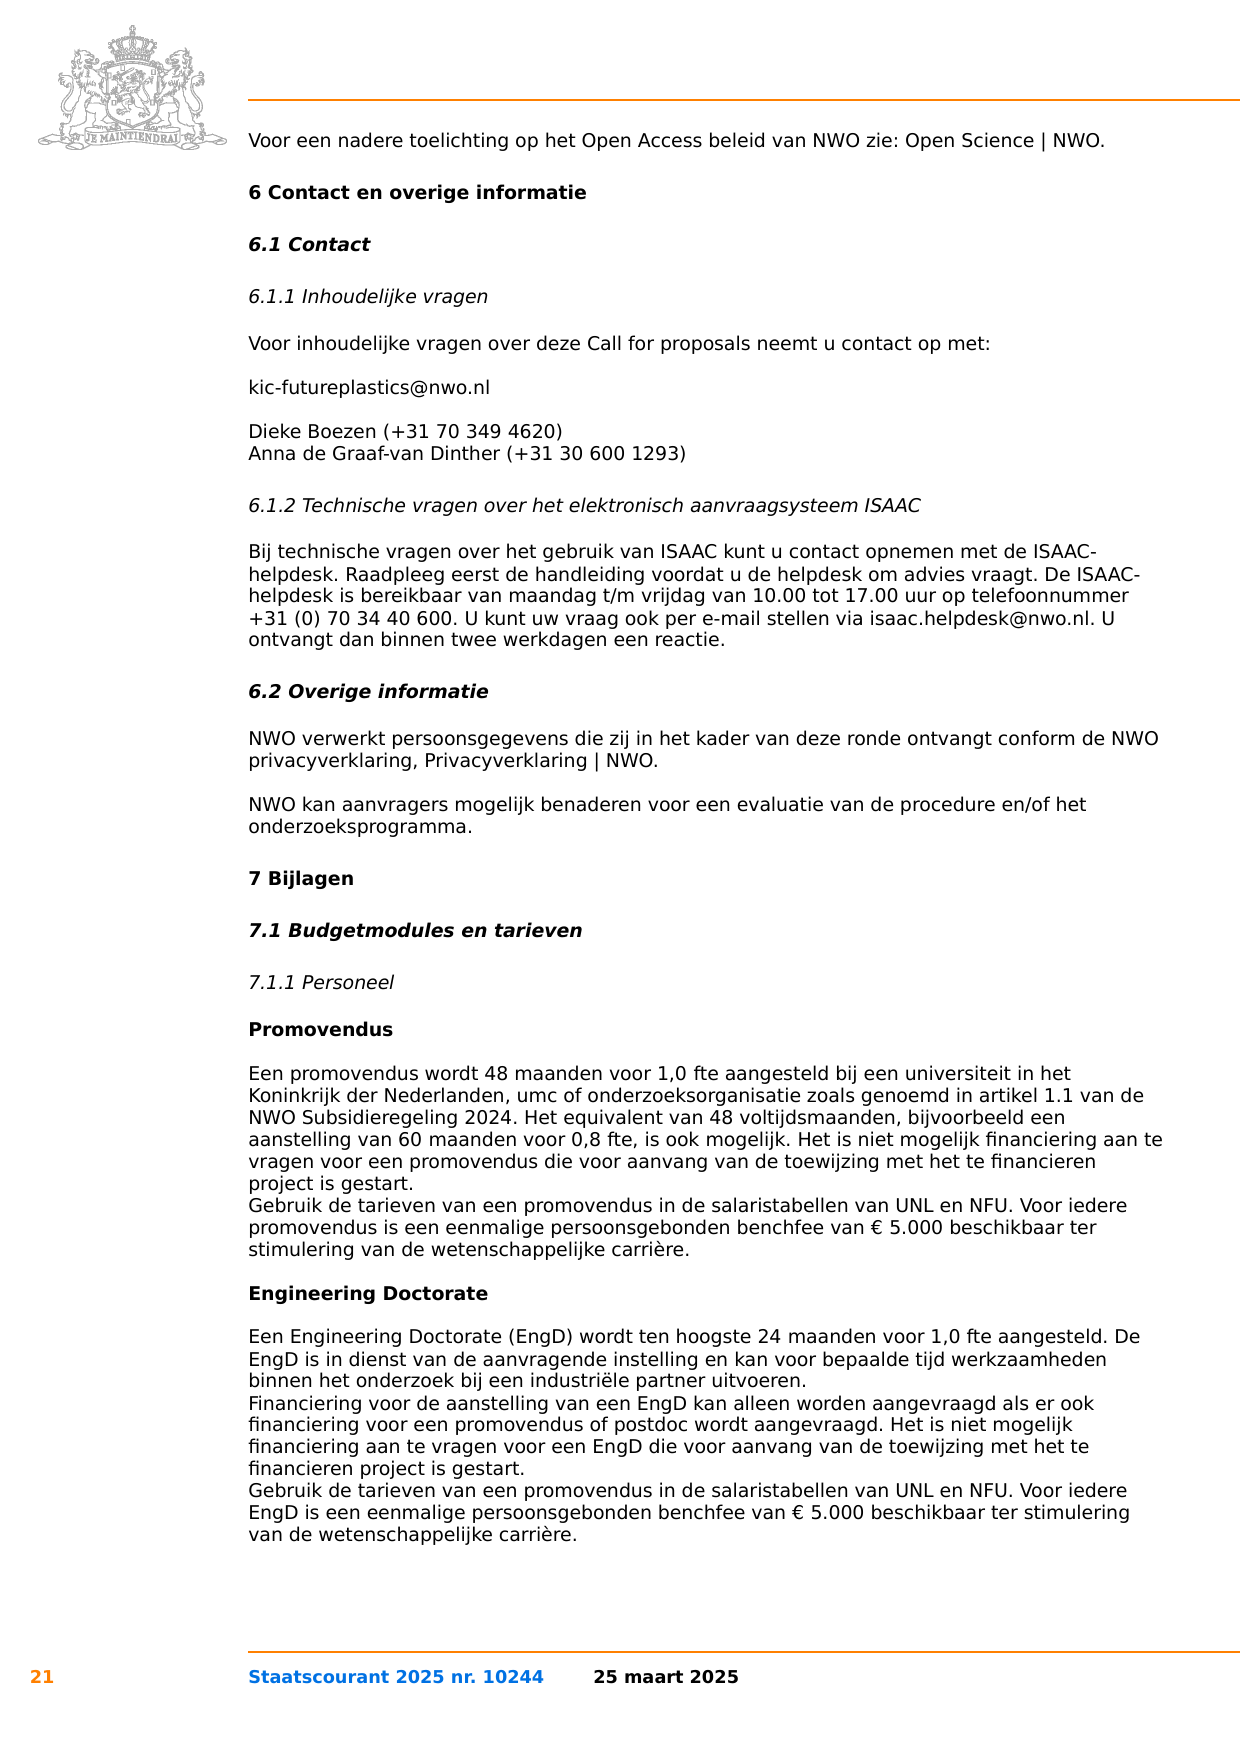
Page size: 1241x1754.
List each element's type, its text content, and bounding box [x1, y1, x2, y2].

text NWO kan aanvragers mogelijk benaderen voor een evaluatie van de procedure en/of het onderzoeksprogramma. [248, 794, 1163, 838]
subtitle 7 Bijlagen [248, 868, 1163, 890]
text kic-futureplastics@nwo.nl [248, 377, 1163, 399]
text Voor een nadere toelichting op het Open Access beleid van NWO zie: Open Science | NWO. [248, 130, 1163, 152]
subtitle 6 Contact en overige informatie [248, 182, 1163, 204]
picture [38, 25, 227, 150]
text Een promovendus wordt 48 maanden voor 1,0 fte aangesteld bij een universiteit in het Koninkrijk der Nederlanden, umc of onderzoeksorganisatie zoals genoemd in artikel 1.1 van de NWO Subsidieregeling 2024. Het equivalent van 48 voltijdsmaanden, bijvoorbeeld een aanstelling van 60 maanden voor 0,8 fte, is ook mogelijk. Het is niet mogelijk financiering aan te vragen voor een promovendus die voor aanvang van de toewijzing met het te financieren project is gestart. [248, 1063, 1163, 1195]
text Financiering voor de aanstelling van een EngD kan alleen worden aangevraagd als er ook financiering voor een promovendus of postdoc wordt aangevraagd. Het is niet mogelijk financiering aan te vragen voor een EngD die voor aanvang van de toewijzing met het te financieren project is gestart. [248, 1392, 1163, 1480]
subtitle 6.1 Contact [248, 234, 1163, 256]
subtitle Promovendus [248, 1019, 1163, 1041]
text Gebruik de tarieven van een promovendus in de salaristabellen van UNL en NFU. Voor iedere promovendus is een eenmalige persoonsgebonden benchfee van € 5.000 beschikbaar ter stimulering van de wetenschappelijke carrière. [248, 1195, 1163, 1261]
text NWO verwerkt persoonsgegevens die zij in het kader van deze ronde ontvangt conform de NWO privacyverklaring, Privacyverklaring | NWO. [248, 728, 1163, 772]
subtitle Engineering Doctorate [248, 1283, 1163, 1304]
text Anna de Graaf-van Dinther (+31 30 600 1293) [248, 442, 1163, 464]
subtitle 7.1 Budgetmodules en tarieven [248, 920, 1163, 942]
subtitle 6.2 Overige informatie [248, 681, 1163, 703]
text Gebruik de tarieven van een promovendus in de salaristabellen van UNL en NFU. Voor iedere EngD is een eenmalige persoonsgebonden benchfee van € 5.000 beschikbaar ter stimulering van de wetenschappelijke carrière. [248, 1480, 1163, 1546]
subtitle 7.1.1 Personeel [248, 972, 1163, 994]
subtitle 6.1.1 Inhoudelijke vragen [248, 286, 1163, 308]
subtitle 6.1.2 Technische vragen over het elektronisch aanvraagsysteem ISAAC [248, 494, 1163, 516]
text Voor inhoudelijke vragen over deze Call for proposals neemt u contact op met: [248, 333, 1163, 355]
text Bij technische vragen over het gebruik van ISAAC kunt u contact opnemen met de ISAAC-helpdesk. Raadpleeg eerst de handleiding voordat u de helpdesk om advies vraagt. De ISAAC-helpdesk is bereikbaar van maandag t/m vrijdag van 10.00 tot 17.00 uur op telefoonnummer +31 (0) 70 34 40 600. U kunt uw vraag ook per e-mail stellen via isaac.helpdesk@nwo.nl. U ontvangt dan binnen twee werkdagen een reactie. [248, 541, 1163, 651]
text Een Engineering Doctorate (EngD) wordt ten hoogste 24 maanden voor 1,0 fte aangesteld. De EngD is in dienst van de aanvragende instelling en kan voor bepaalde tijd werkzaamheden binnen het onderzoek bij een industriële partner uitvoeren. [248, 1326, 1163, 1392]
text Dieke Boezen (+31 70 349 4620) [248, 421, 1163, 442]
